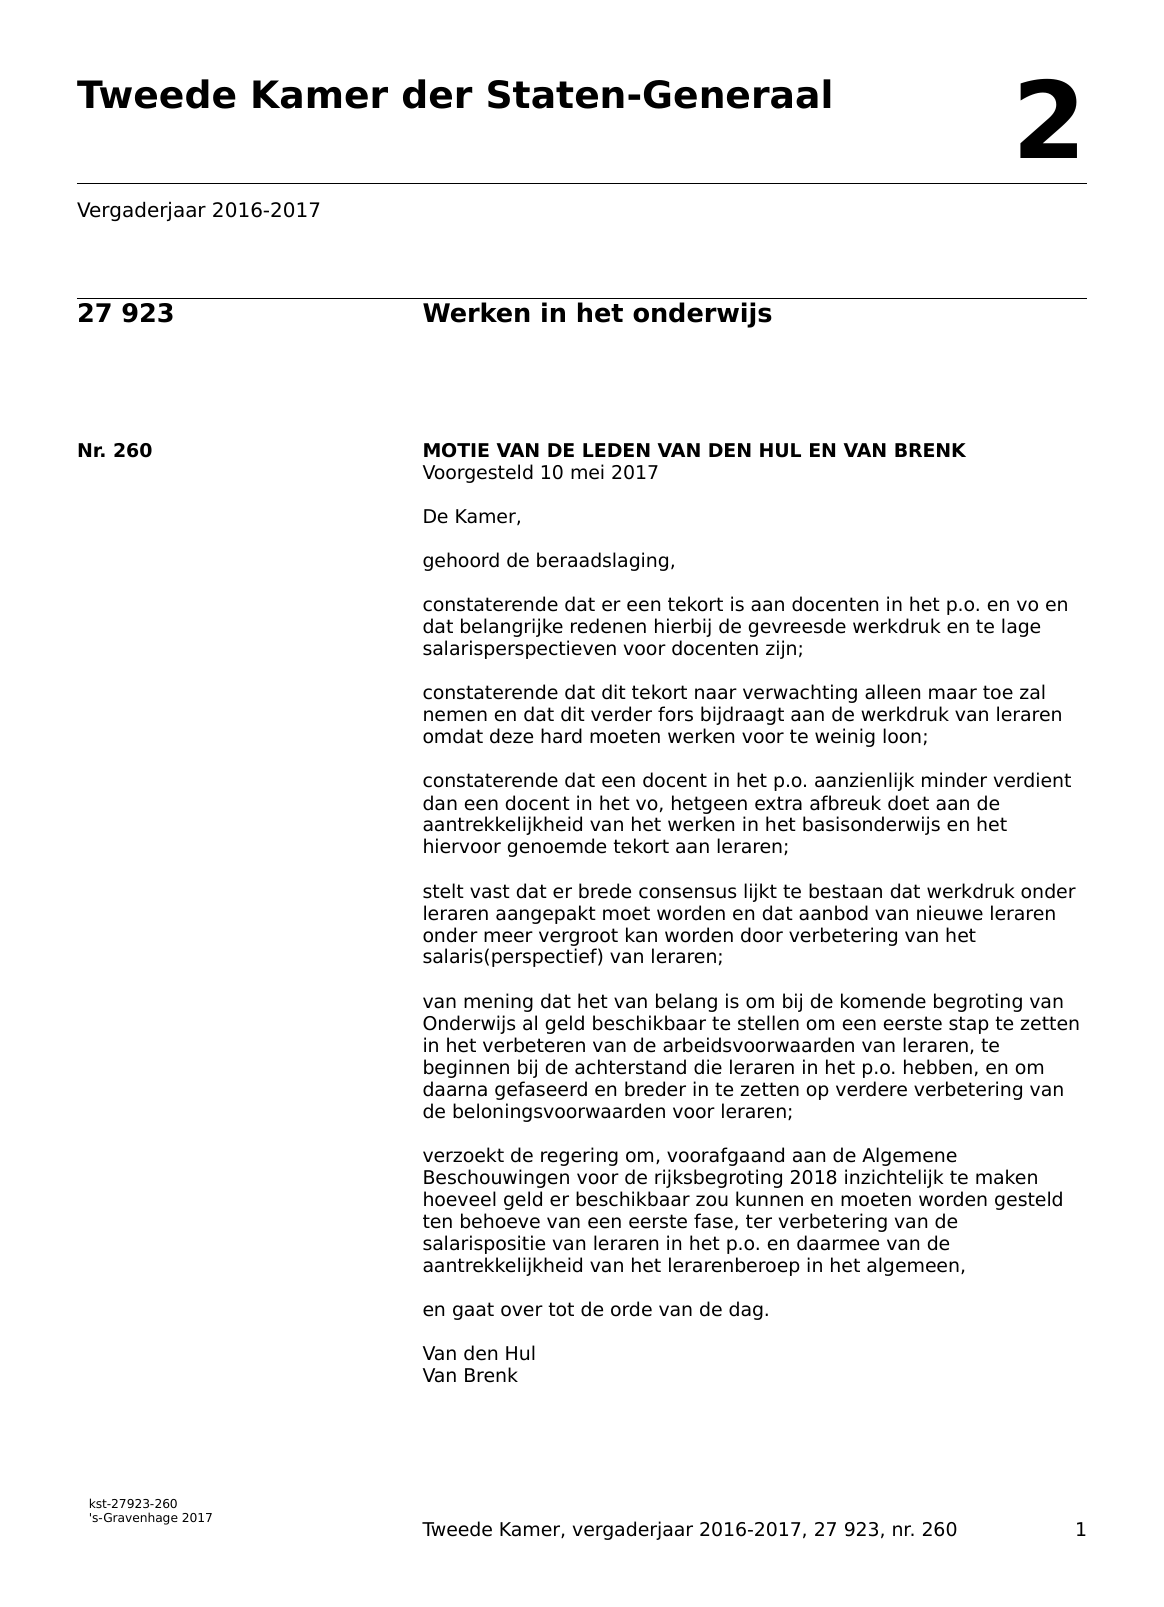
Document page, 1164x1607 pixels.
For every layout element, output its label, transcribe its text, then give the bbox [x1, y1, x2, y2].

text constaterende dat een docent in het p.o. aanzienlijk minder verdient dan een docent in het vo, hetgeen extra afbreuk doet aan de aantrekkelijkheid van het werken in het basisonderwijs en het hiervoor genoemde tekort aan leraren; [422, 770, 1087, 858]
text stelt vast dat er brede consensus lijkt te bestaan dat werkdruk onder leraren aangepakt moet worden en dat aanbod van nieuwe leraren onder meer vergroot kan worden door verbetering van het salaris(perspectief) van leraren; [422, 881, 1087, 968]
text verzoekt de regering om, voorafgaand aan de Algemene Beschouwingen voor de rijksbegroting 2018 inzichtelijk te maken hoeveel geld er beschikbaar zou kunnen en moeten worden gesteld ten behoeve van een eerste fase, ter verbetering van de salarispositie van leraren in het p.o. en daarmee van de aantrekkelijkheid van het lerarenberoep in het algemeen, [422, 1145, 1087, 1277]
text Voorgesteld 10 mei 2017 [422, 462, 1087, 484]
text 's-Gravenhage 2017 [88, 1511, 323, 1525]
text kst-27923-260 [88, 1497, 323, 1511]
text De Kamer, [422, 506, 1087, 528]
text gehoord de beraadslaging, [422, 550, 1087, 572]
text van mening dat het van belang is om bij de komende begroting van Onderwijs al geld beschikbaar te stellen om een eerste stap te zetten in het verbeteren van de arbeidsvoorwaarden van leraren, te beginnen bij de achterstand die leraren in het p.o. hebben, en om daarna gefaseerd en breder in te zetten op verdere verbetering van de beloningsvoorwaarden voor leraren; [422, 991, 1087, 1122]
text constaterende dat dit tekort naar verwachting alleen maar toe zal nemen en dat dit verder fors bijdraagt aan de werkdruk van leraren omdat deze hard moeten werken voor te weinig loon; [422, 682, 1087, 748]
text constaterende dat er een tekort is aan docenten in het p.o. en vo en dat belangrijke redenen hierbij de gevreesde werkdruk en te lage salarisperspectieven voor docenten zijn; [422, 594, 1087, 660]
text Van den Hul [422, 1343, 1087, 1365]
table_cell Vergaderjaar 2016-2017 [77, 184, 1087, 298]
text en gaat over tot de orde van de dag. [422, 1299, 1087, 1321]
text Van Brenk [422, 1365, 1087, 1387]
subtitle 27 923 Werken in het onderwijs [77, 299, 1087, 329]
subtitle Nr. 260 MOTIE VAN DE LEDEN VAN DEN HUL EN VAN BRENK [77, 440, 1087, 462]
table_header 2 [886, 59, 1087, 183]
table_header Tweede Kamer der Staten-Generaal [77, 59, 886, 183]
